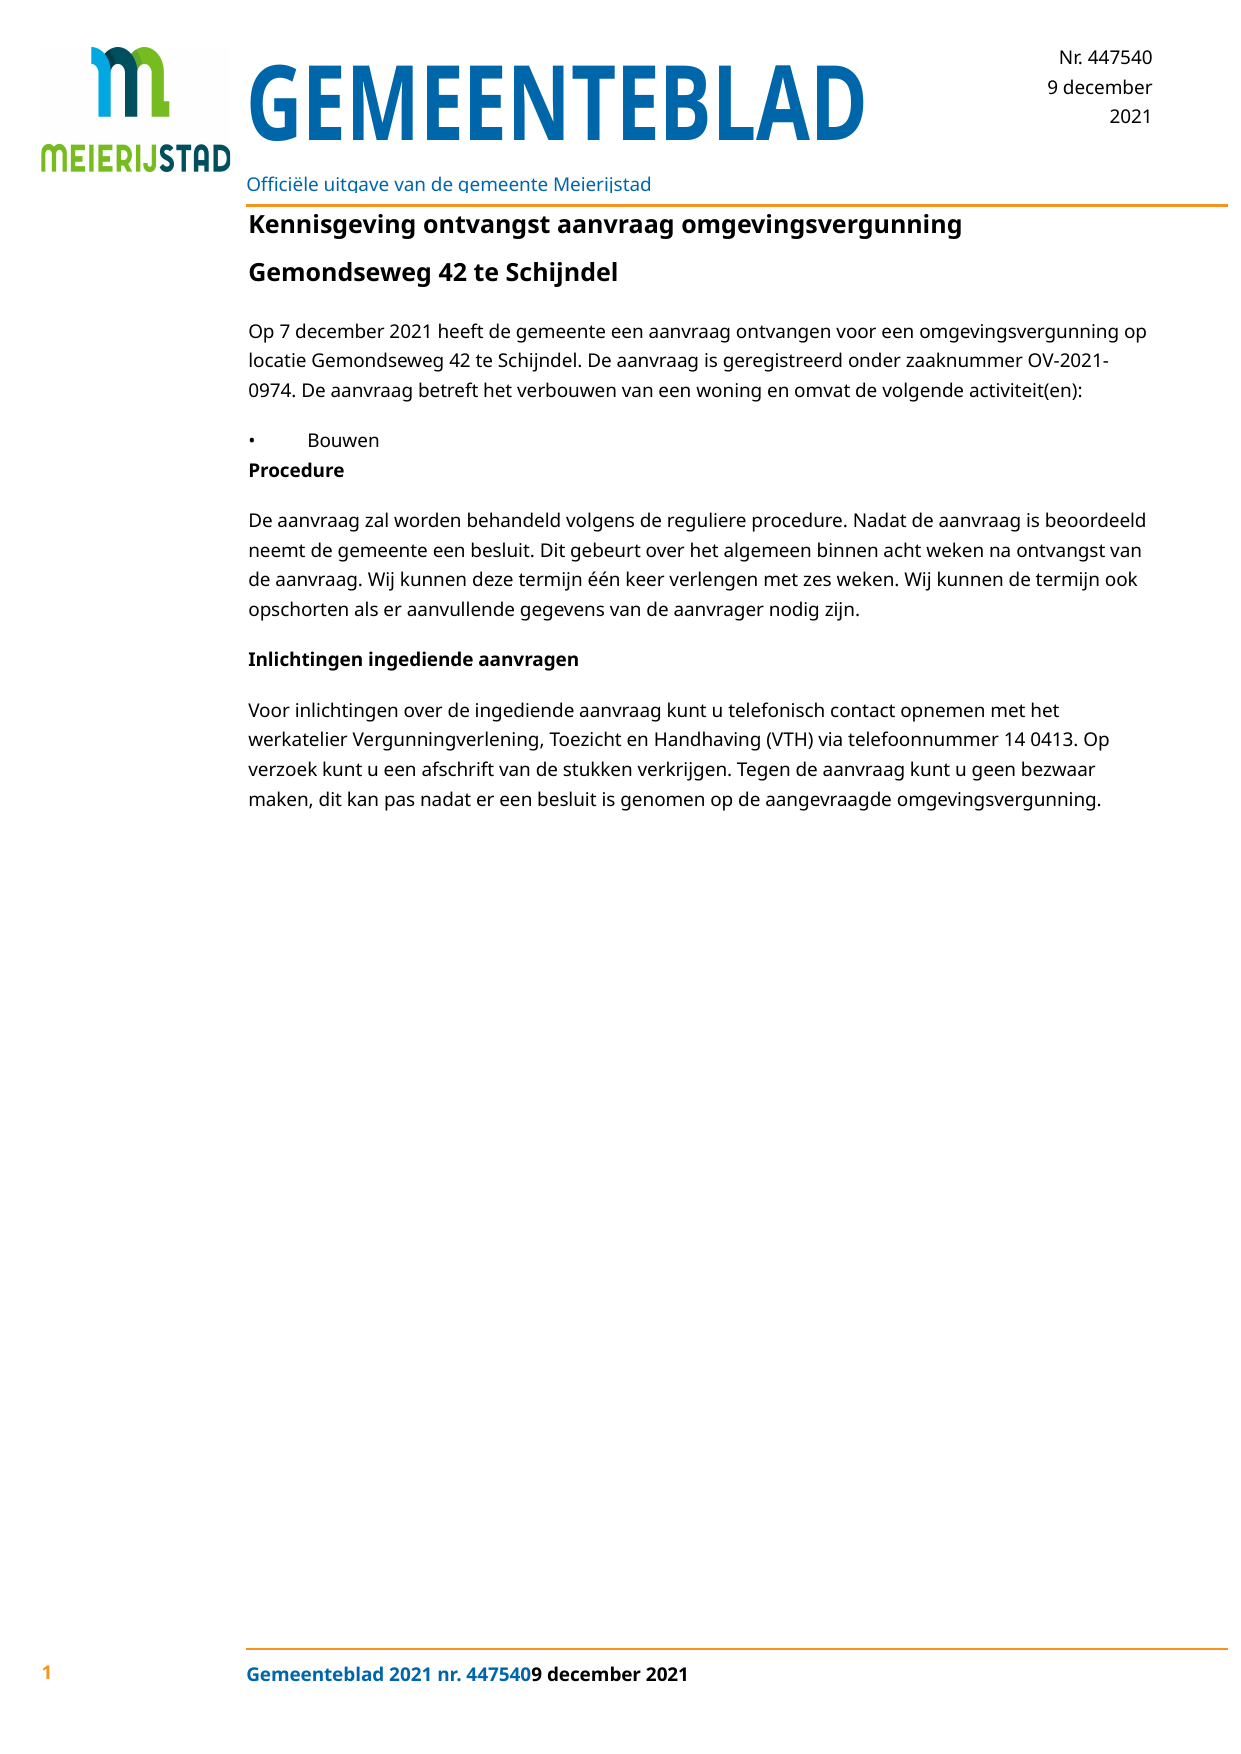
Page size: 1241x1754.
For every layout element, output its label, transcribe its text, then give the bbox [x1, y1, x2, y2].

text De aanvraag zal worden behandeld volgens de reguliere procedure. Nadat de aanvraag is beoordeeld neemt de gemeente een besluit. Dit gebeurt over het algemeen binnen acht weken na ontvangst van de aanvraag. Wij kunnen deze termijn één keer verlengen met zes weken. Wij kunnen de termijn ook opschorten als er aanvullende gegevens van de aanvrager nodig zijn. [248, 507, 1152, 622]
text Op 7 december 2021 heeft de gemeente een aanvraag ontvangen voor een omgevingsvergunning op locatie Gemondseweg 42 te Schijndel. De aanvraag is geregistreerd onder zaaknummer OV-2021-0974. De aanvraag betreft het verbouwen van een woning en omvat de volgende activiteit(en): [248, 318, 1152, 403]
text Procedure [248, 457, 1152, 483]
text Voor inlichtingen over de ingediende aanvraag kunt u telefonisch contact opnemen met het werkatelier Vergunningverlening, Toezicht en Handhaving (VTH) via telefoonnummer 14 0413. Op verzoek kunt u een afschrift van de stukken verkrijgen. Tegen de aanvraag kunt u geen bezwaar maken, dit kan pas nadat er een besluit is genomen op de aangevraagde omgevingsvergunning. [248, 697, 1152, 812]
list Bouwen [248, 427, 1152, 453]
picture [41, 47, 231, 172]
text Inlichtingen ingediende aanvragen [248, 647, 1152, 672]
text Kennisgeving ontvangst aanvraag omgevingsvergunning Gemondseweg 42 te Schijndel [248, 207, 1152, 288]
